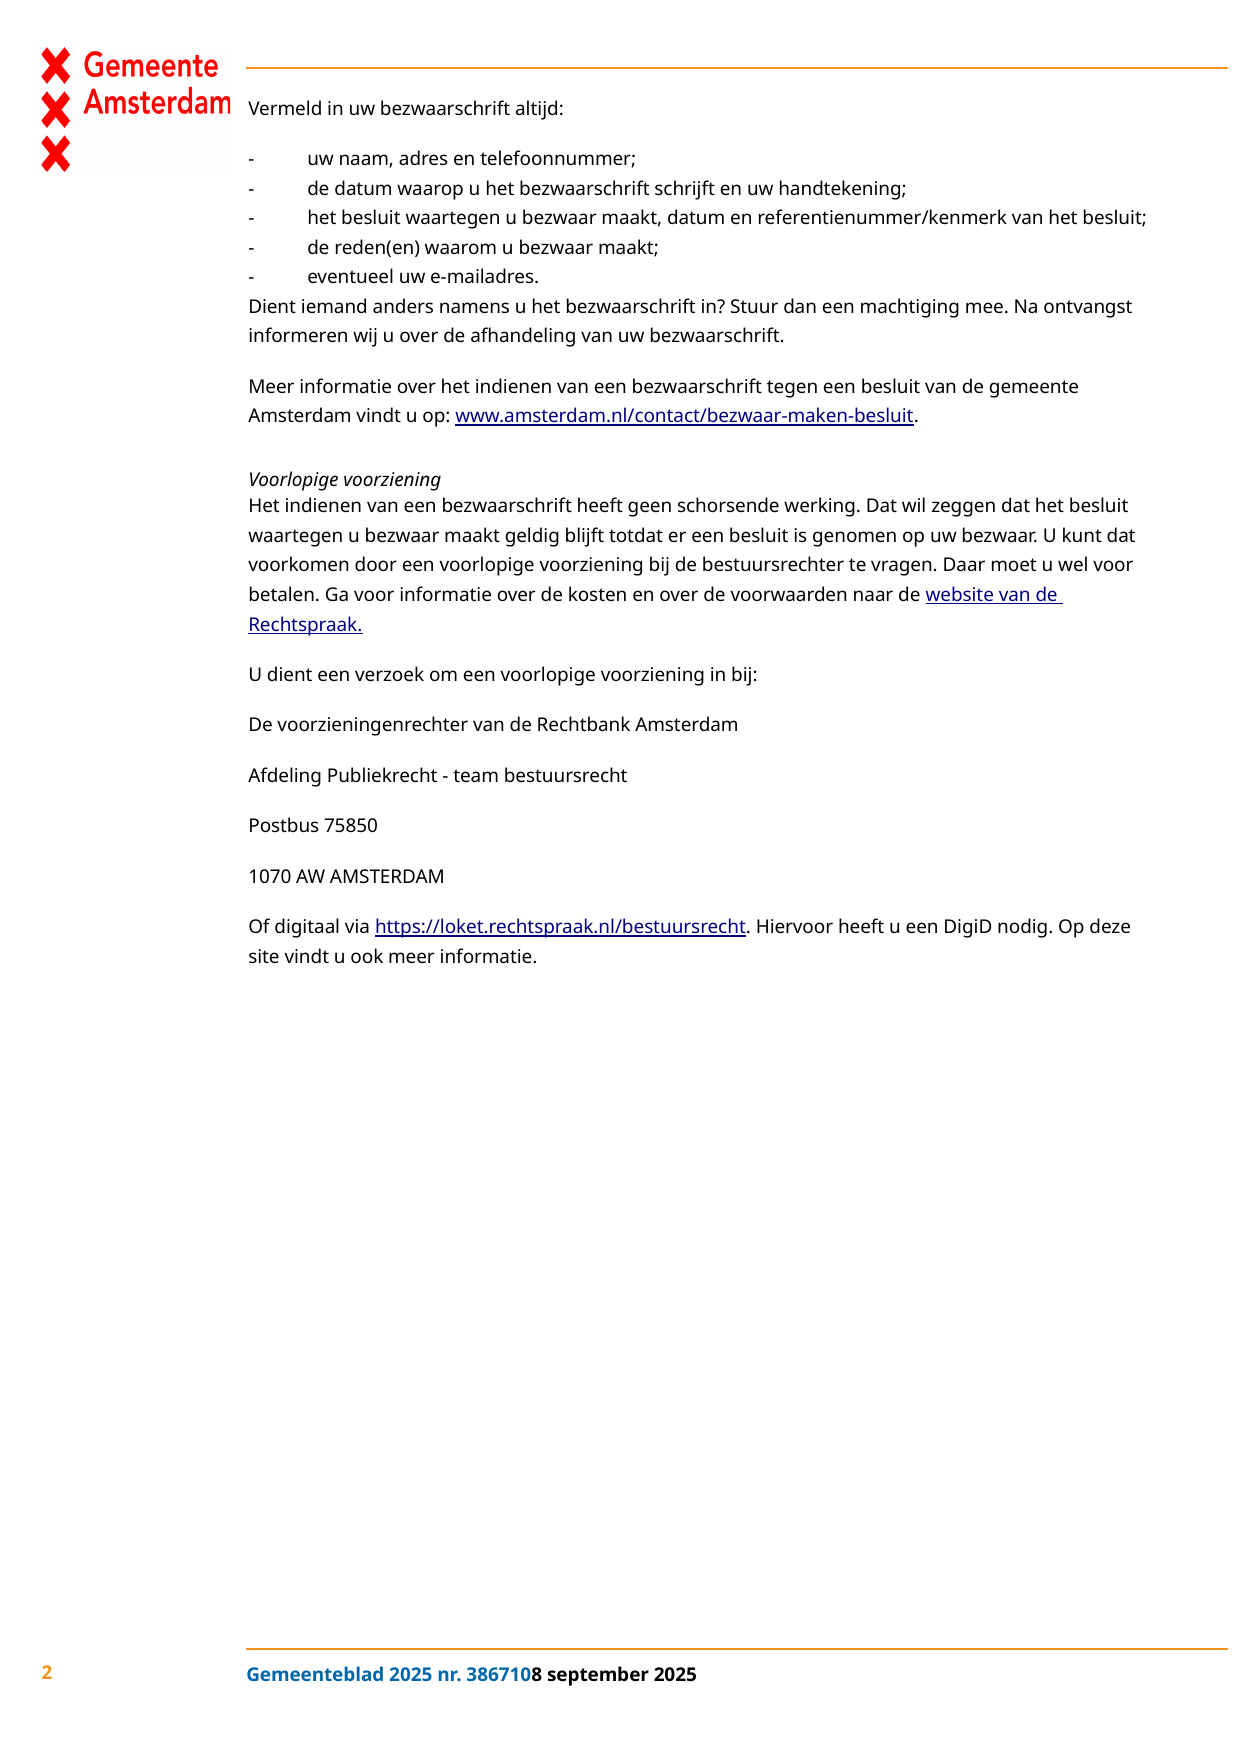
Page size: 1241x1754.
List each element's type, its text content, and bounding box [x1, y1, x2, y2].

text Of digitaal via https://loket.rechtspraak.nl/bestuursrecht. Hiervoor heeft u een DigiD nodig. Op deze site vindt u ook meer informatie. [248, 913, 1152, 968]
text Meer informatie over het indienen van een bezwaarschrift tegen een besluit van de gemeente Amsterdam vindt u op: www.amsterdam.nl/contact/bezwaar-maken-besluit. [248, 373, 1152, 428]
text 1070 AW AMSTERDAM [248, 863, 1152, 888]
list de datum waarop u het bezwaarschrift schrijft en uw handtekening; [248, 175, 1152, 201]
list eventueel uw e-mailadres. [248, 263, 1152, 289]
text De voorzieningenrechter van de Rechtbank Amsterdam [248, 712, 1152, 737]
text Voorlopige voorziening [248, 467, 1152, 492]
text Het indienen van een bezwaarschrift heeft geen schorsende werking. Dat wil zeggen dat het besluit waartegen u bezwaar maakt geldig blijft totdat er een besluit is genomen op uw bezwaar. U kunt dat voorkomen door een voorlopige voorziening bij de bestuursrechter te vragen. Daar moet u wel voor betalen. Ga voor informatie over de kosten en over de voorwaarden naar de website van de Rechtspraak. [248, 492, 1152, 636]
text U dient een verzoek om een voorlopige voorziening in bij: [248, 661, 1152, 687]
text Vermeld in uw bezwaarschrift altijd: [248, 95, 1152, 121]
text Postbus 75850 [248, 812, 1152, 838]
list uw naam, adres en telefoonnummer; [248, 145, 1152, 171]
list de reden(en) waarom u bezwaar maakt; [248, 234, 1152, 260]
text Afdeling Publiekrecht - team bestuursrecht [248, 762, 1152, 788]
picture [41, 47, 231, 172]
text Dient iemand anders namens u het bezwaarschrift in? Stuur dan een machtiging mee. Na ontvangst informeren wij u over de afhandeling van uw bezwaarschrift. [248, 293, 1152, 348]
list het besluit waartegen u bezwaar maakt, datum en referentienummer/kenmerk van het besluit; [248, 204, 1152, 230]
